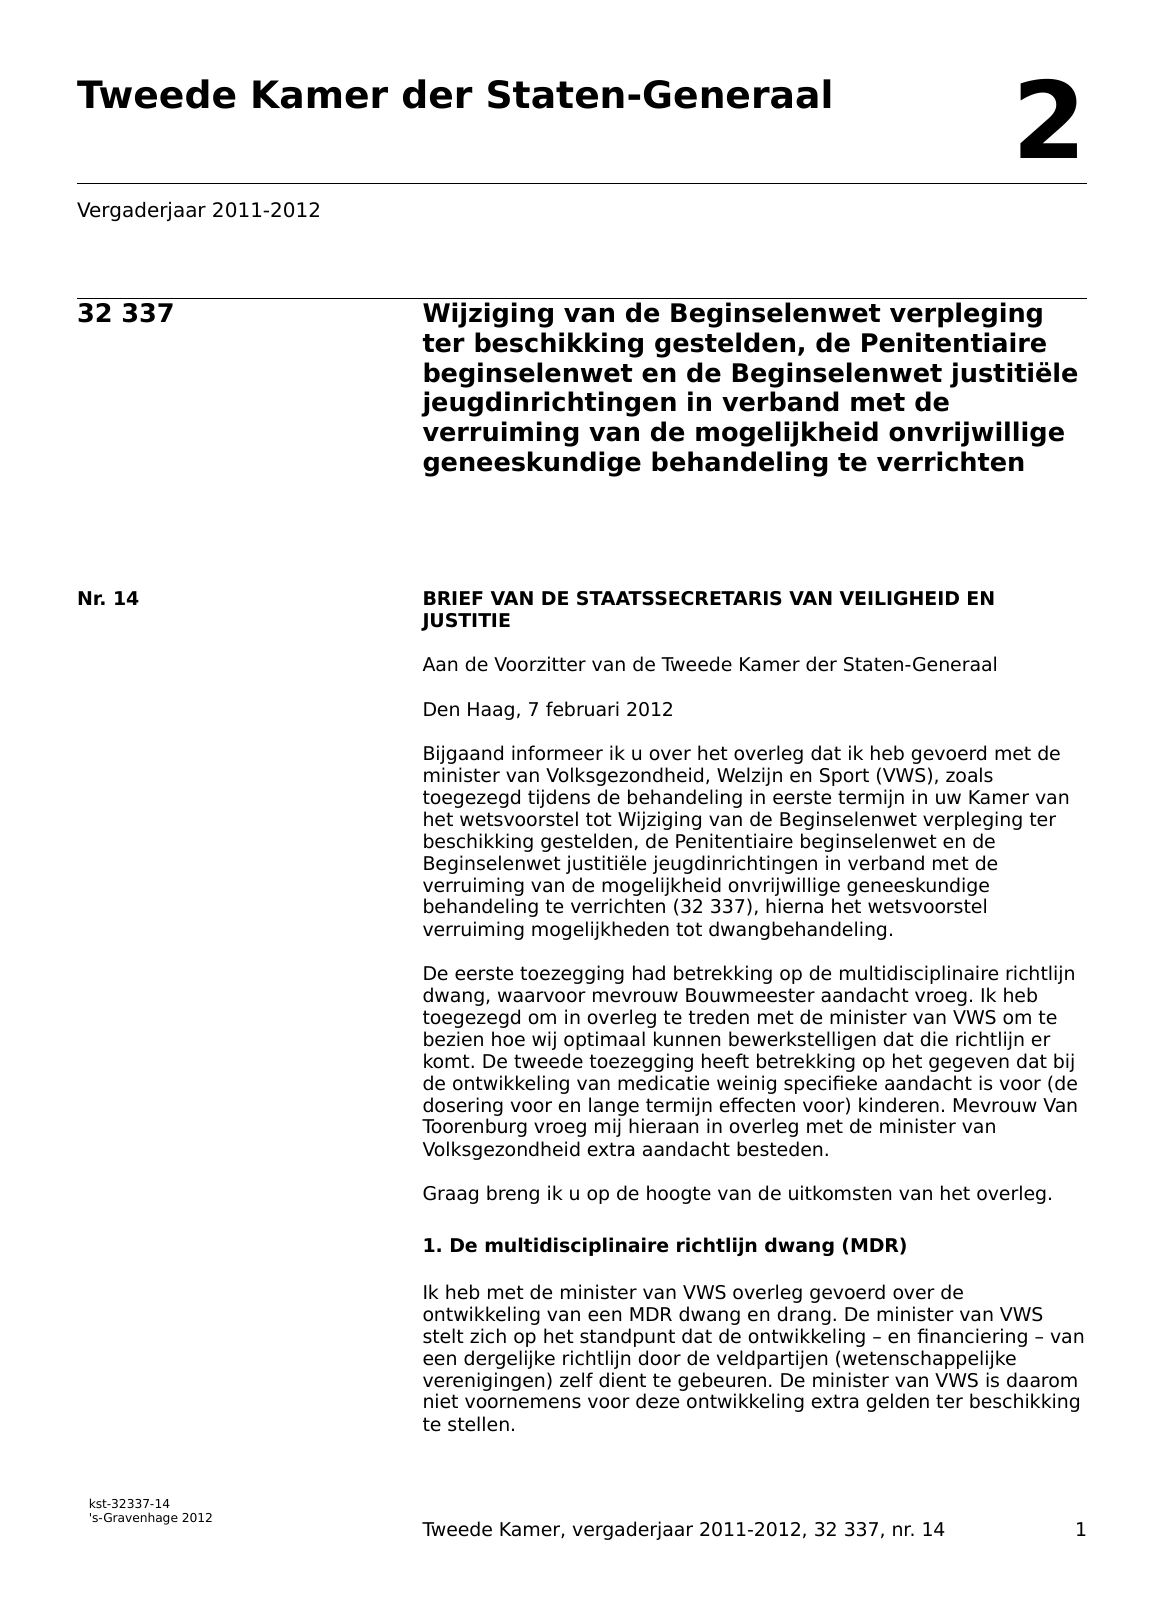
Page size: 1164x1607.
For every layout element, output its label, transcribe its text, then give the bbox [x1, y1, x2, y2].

text kst-32337-14 [88, 1497, 323, 1511]
text De eerste toezegging had betrekking op de multidisciplinaire richtlijn dwang, waarvoor mevrouw Bouwmeester aandacht vroeg. Ik heb toegezegd om in overleg te treden met de minister van VWS om te bezien hoe wij optimaal kunnen bewerkstelligen dat die richtlijn er komt. De tweede toezegging heeft betrekking op het gegeven dat bij de ontwikkeling van medicatie weinig specifieke aandacht is voor (de dosering voor en lange termijn effecten voor) kinderen. Mevrouw Van Toorenburg vroeg mij hieraan in overleg met de minister van Volksgezondheid extra aandacht besteden. [422, 963, 1087, 1160]
subtitle 1. De multidisciplinaire richtlijn dwang (MDR) [422, 1234, 1087, 1257]
subtitle 32 337 Wijziging van de Beginselenwet verpleging ter beschikking gestelden, de Penitentiaire beginselenwet en de Beginselenwet justitiële jeugdinrichtingen in verband met de verruiming van de mogelijkheid onvrijwillige geneeskundige behandeling te verrichten [77, 299, 1087, 477]
text Ik heb met de minister van VWS overleg gevoerd over de ontwikkeling van een MDR dwang en drang. De minister van VWS stelt zich op het standpunt dat de ontwikkeling – en financiering – van een dergelijke richtlijn door de veldpartijen (wetenschappelijke verenigingen) zelf dient te gebeuren. De minister van VWS is daarom niet voornemens voor deze ontwikkeling extra gelden ter beschikking te stellen. [422, 1282, 1087, 1435]
text Aan de Voorzitter van de Tweede Kamer der Staten-Generaal [422, 654, 1087, 676]
text Den Haag, 7 februari 2012 [422, 698, 1087, 720]
table_header 2 [886, 59, 1087, 183]
text 's-Gravenhage 2012 [88, 1511, 323, 1525]
text Bijgaand informeer ik u over het overleg dat ik heb gevoerd met de minister van Volksgezondheid, Welzijn en Sport (VWS), zoals toegezegd tijdens de behandeling in eerste termijn in uw Kamer van het wetsvoorstel tot Wijziging van de Beginselenwet verpleging ter beschikking gestelden, de Penitentiaire beginselenwet en de Beginselenwet justitiële jeugdinrichtingen in verband met de verruiming van de mogelijkheid onvrijwillige geneeskundige behandeling te verrichten (32 337), hierna het wetsvoorstel verruiming mogelijkheden tot dwangbehandeling. [422, 743, 1087, 940]
text Graag breng ik u op de hoogte van de uitkomsten van het overleg. [422, 1183, 1087, 1204]
subtitle Nr. 14 BRIEF VAN DE STAATSSECRETARIS VAN VEILIGHEID EN JUSTITIE [77, 588, 1087, 632]
table_header Tweede Kamer der Staten-Generaal [77, 59, 886, 183]
table_cell Vergaderjaar 2011-2012 [77, 184, 1087, 298]
